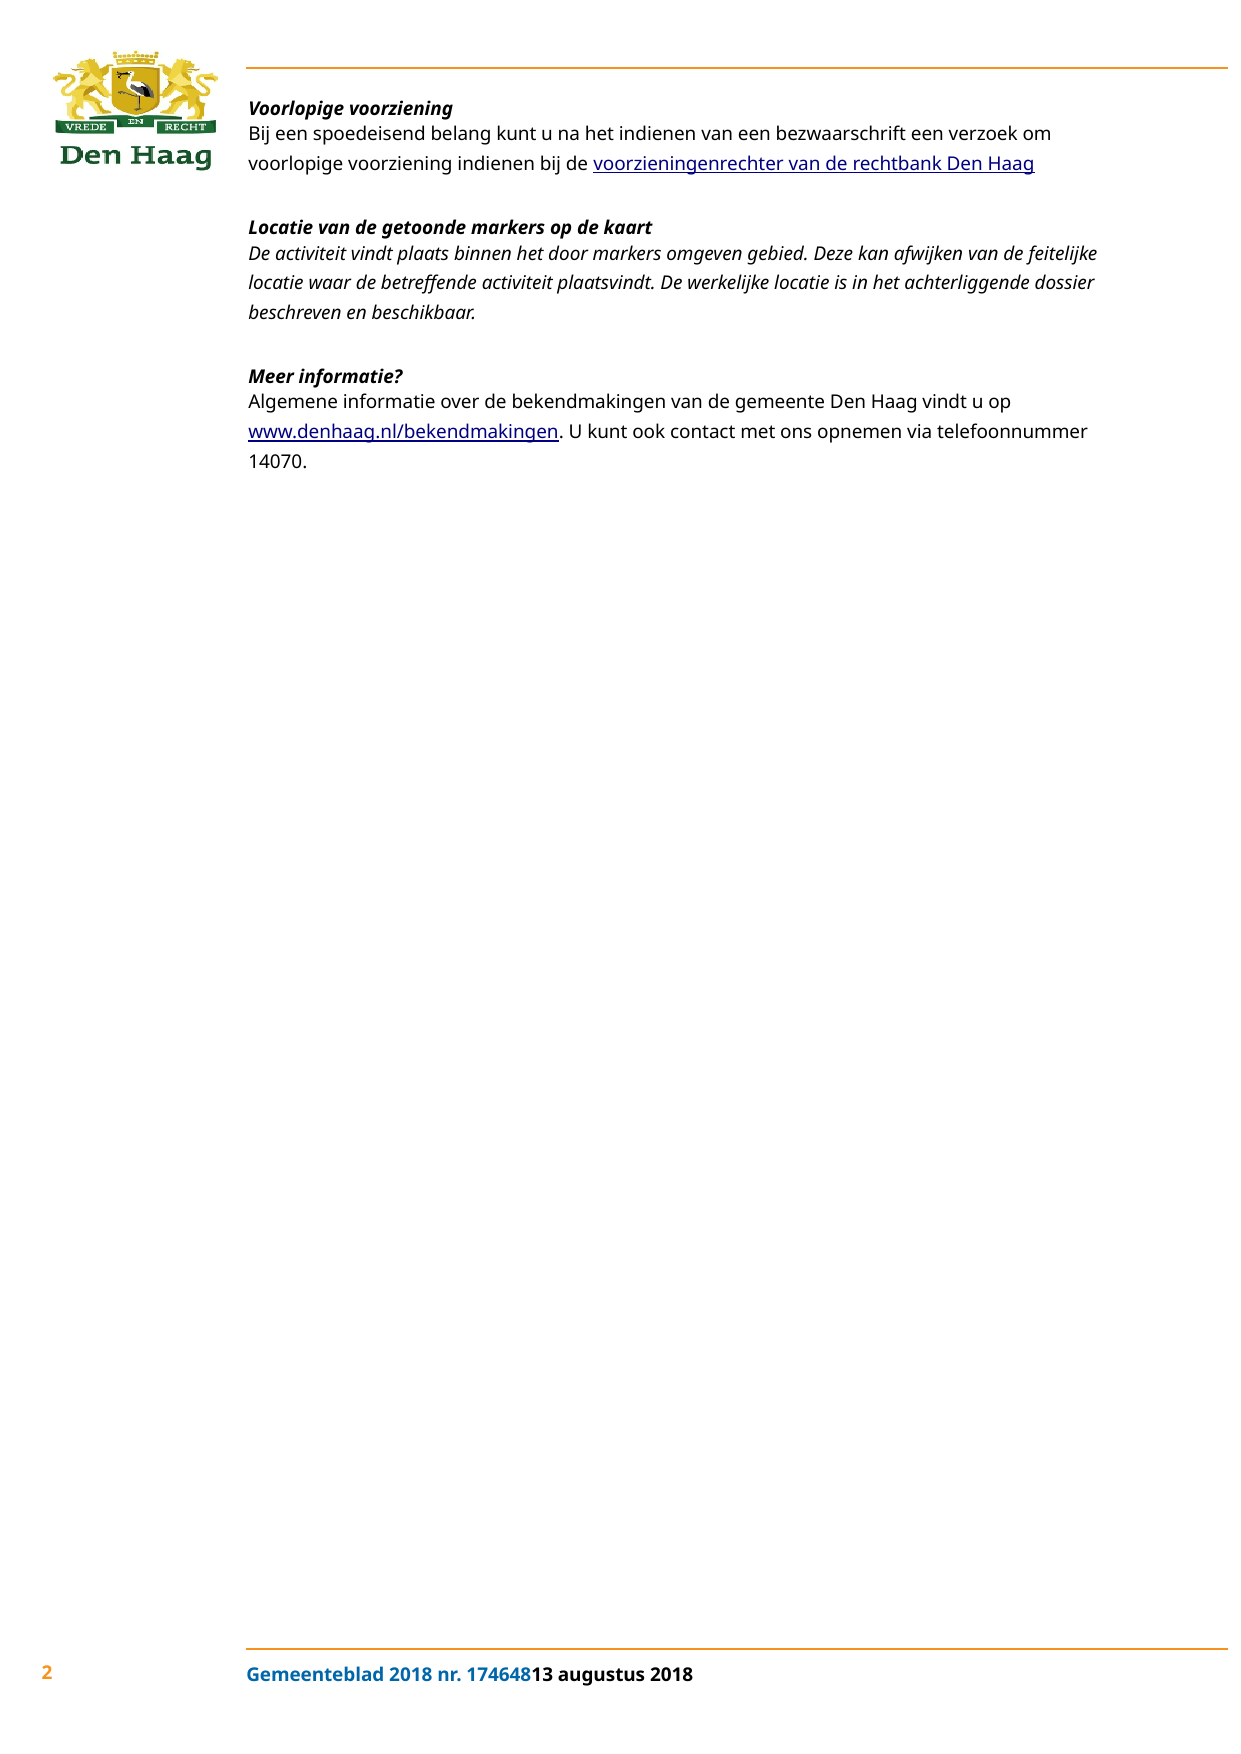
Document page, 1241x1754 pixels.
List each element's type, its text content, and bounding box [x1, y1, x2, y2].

text Meer informatie? [248, 363, 1152, 389]
text Locatie van de getoonde markers op de kaart [248, 214, 1152, 240]
text Voorlopige voorziening [248, 95, 1152, 121]
text De activiteit vindt plaats binnen het door markers omgeven gebied. Deze kan afwijken van de feitelijke locatie waar de betreffende activiteit plaatsvindt. De werkelijke locatie is in het achterliggende dossier beschreven en beschikbaar. [248, 240, 1152, 325]
picture [41, 47, 231, 172]
text Bij een spoedeisend belang kunt u na het indienen van een bezwaarschrift een verzoek om voorlopige voorziening indienen bij de voorzieningenrechter van de rechtbank Den Haag [248, 121, 1152, 176]
text Algemene informatie over de bekendmakingen van de gemeente Den Haag vindt u op www.denhaag.nl/bekendmakingen. U kunt ook contact met ons opnemen via telefoonnummer 14070. [248, 389, 1152, 473]
